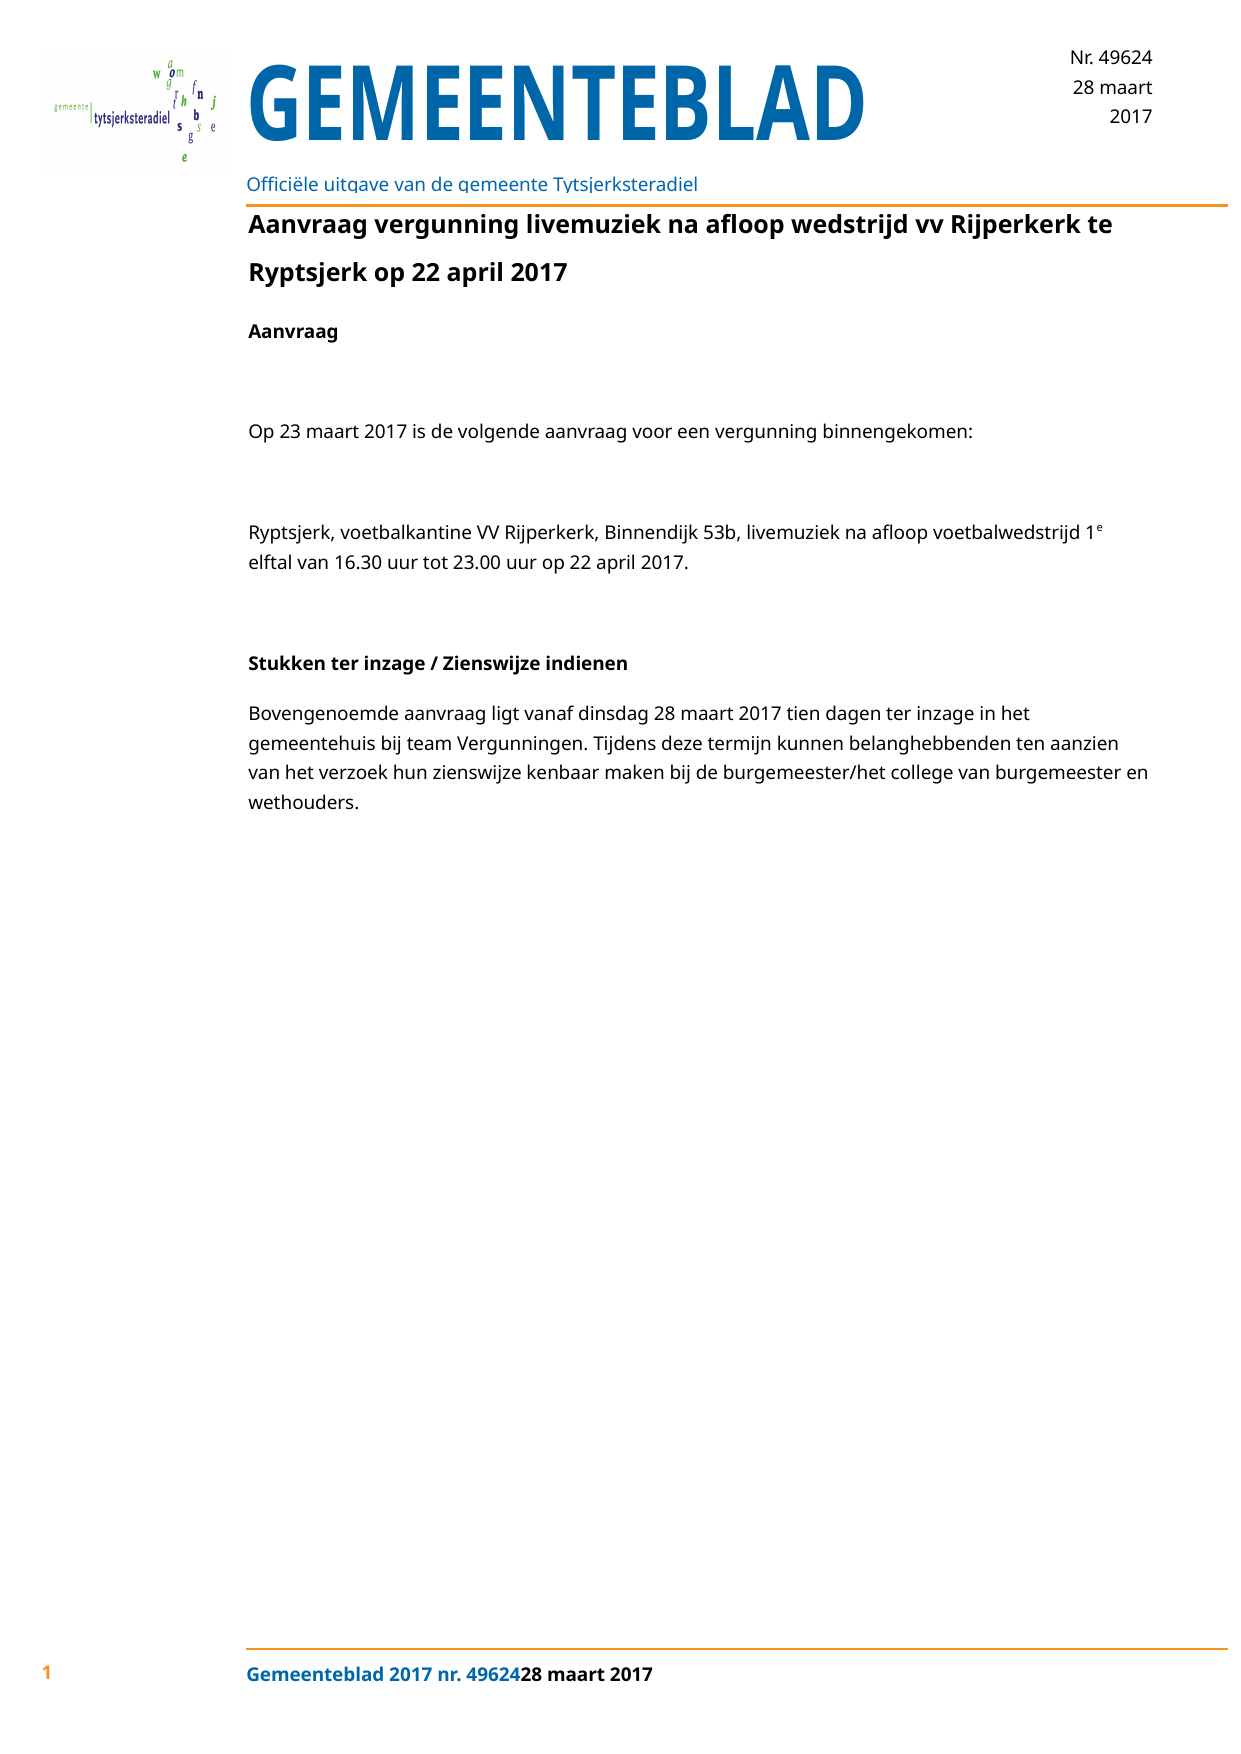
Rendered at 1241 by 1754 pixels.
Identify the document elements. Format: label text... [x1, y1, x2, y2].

picture [41, 47, 231, 172]
text Bovengenoemde aanvraag ligt vanaf dinsdag 28 maart 2017 tien dagen ter inzage in het gemeentehuis bij team Vergunningen. Tijdens deze termijn kunnen belanghebbenden ten aanzien van het verzoek hun zienswijze kenbaar maken bij de burge­meester/het college van burgemeester en wethouders. [248, 700, 1152, 815]
text Aanvraag vergunning livemuziek na afloop wedstrijd vv Rijperkerk te Ryptsjerk op 22 april 2017 [248, 207, 1152, 288]
text Op 23 maart 2017 is de volgende aanvraag voor een vergunning binnengekomen: [248, 419, 1152, 444]
text Stukken ter inzage / Zienswijze indienen [248, 650, 1152, 676]
text Ryptsjerk, voetbalkantine VV Rijperkerk, Binnendijk 53b, livemuziek na afloop voetbalwedstrijd 1e elftal van 16.30 uur tot 23.00 uur op 22 april 2017. [248, 519, 1152, 575]
text Aanvraag [248, 318, 1152, 344]
